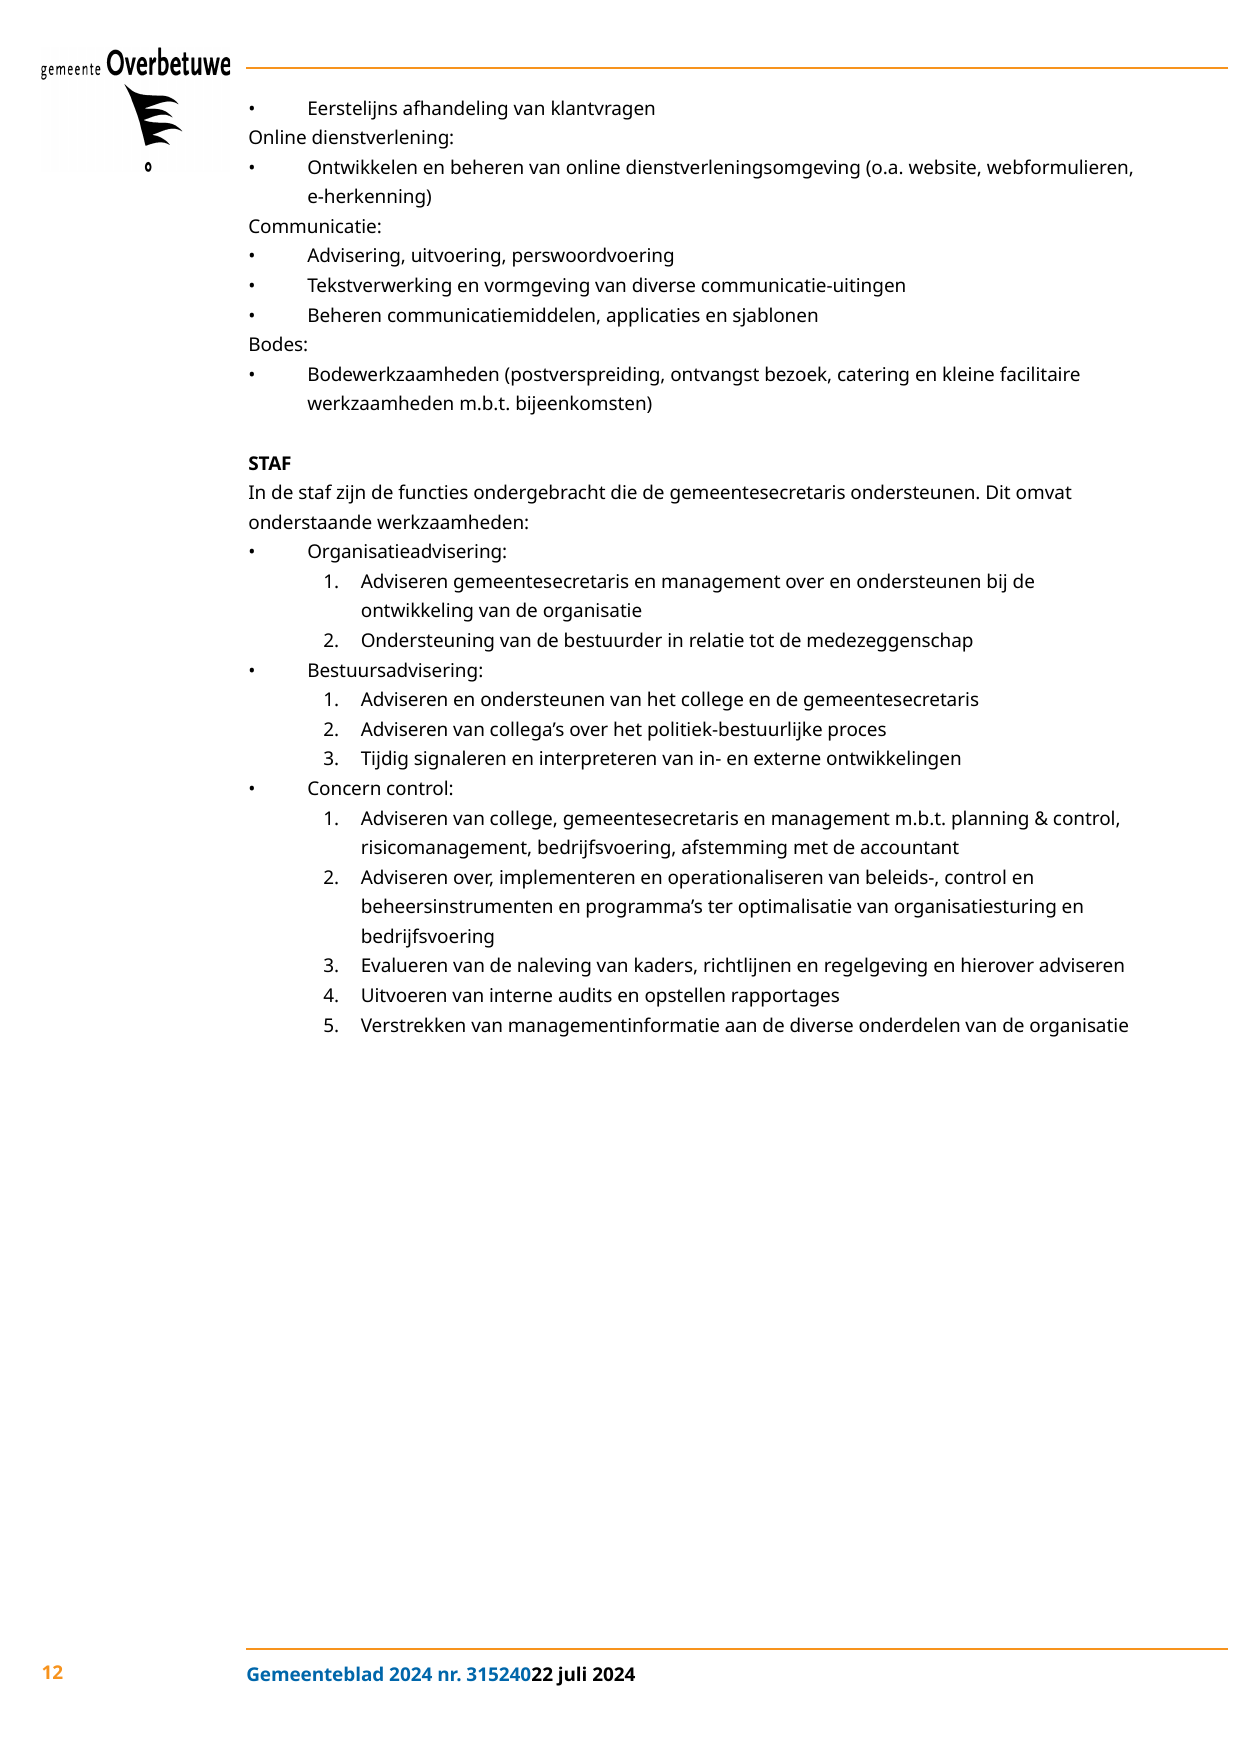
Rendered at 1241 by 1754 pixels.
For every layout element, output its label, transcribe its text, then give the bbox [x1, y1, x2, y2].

text Online dienstverlening: [248, 124, 1152, 150]
list Eerstelijns afhandeling van klantvragen [248, 95, 1152, 121]
list Adviseren gemeentesecretaris en management over en ondersteunen bij de ontwikkeling van de organisatie [323, 568, 1152, 623]
picture [41, 47, 231, 172]
text In de staf zijn de functies ondergebracht die de gemeentesecretaris ondersteunen. Dit omvat onderstaande werkzaamheden: [248, 479, 1152, 535]
text Bodes: [248, 331, 1152, 357]
list Beheren communicatiemiddelen, applicaties en sjablonen [248, 302, 1152, 328]
list Ontwikkelen en beheren van online dienstverleningsomgeving (o.a. website, webformulieren, e-herkenning) [248, 154, 1152, 209]
list Bodewerkzaamheden (postverspreiding, ontvangst bezoek, catering en kleine facilitaire werkzaamheden m.b.t. bijeenkomsten) [248, 361, 1152, 416]
list Uitvoeren van interne audits en opstellen rapportages [323, 982, 1152, 1008]
list Adviseren en ondersteunen van het college en de gemeentesecretaris [323, 686, 1152, 712]
list Evalueren van de naleving van kaders, richtlijnen en regelgeving en hierover adviseren [323, 953, 1152, 978]
text Communicatie: [248, 213, 1152, 239]
list Advisering, uitvoering, perswoordvoering [248, 243, 1152, 268]
list Tekstverwerking en vormgeving van diverse communicatie-uitingen [248, 272, 1152, 298]
list Tijdig signaleren en interpreteren van in- en externe ontwikkelingen [323, 746, 1152, 771]
list Bestuursadvisering: [248, 657, 1152, 683]
list Concern control: [248, 775, 1152, 801]
text STAF [248, 450, 1152, 476]
list Verstrekken van managementinformatie aan de diverse onderdelen van de organisatie [323, 1012, 1152, 1038]
list Adviseren van collega’s over het politiek-bestuurlijke proces [323, 716, 1152, 742]
list Organisatieadvisering: [248, 538, 1152, 564]
list Adviseren van college, gemeentesecretaris en management m.b.t. planning & control, risicomanagement, bedrijfsvoering, afstemming met de accountant [323, 805, 1152, 860]
list Adviseren over, implementeren en operationaliseren van beleids-, control en beheersinstrumenten en programma’s ter optimalisatie van organisatiesturing en bedrijfsvoering [323, 864, 1152, 949]
list Ondersteuning van de bestuurder in relatie tot de medezeggenschap [323, 627, 1152, 653]
